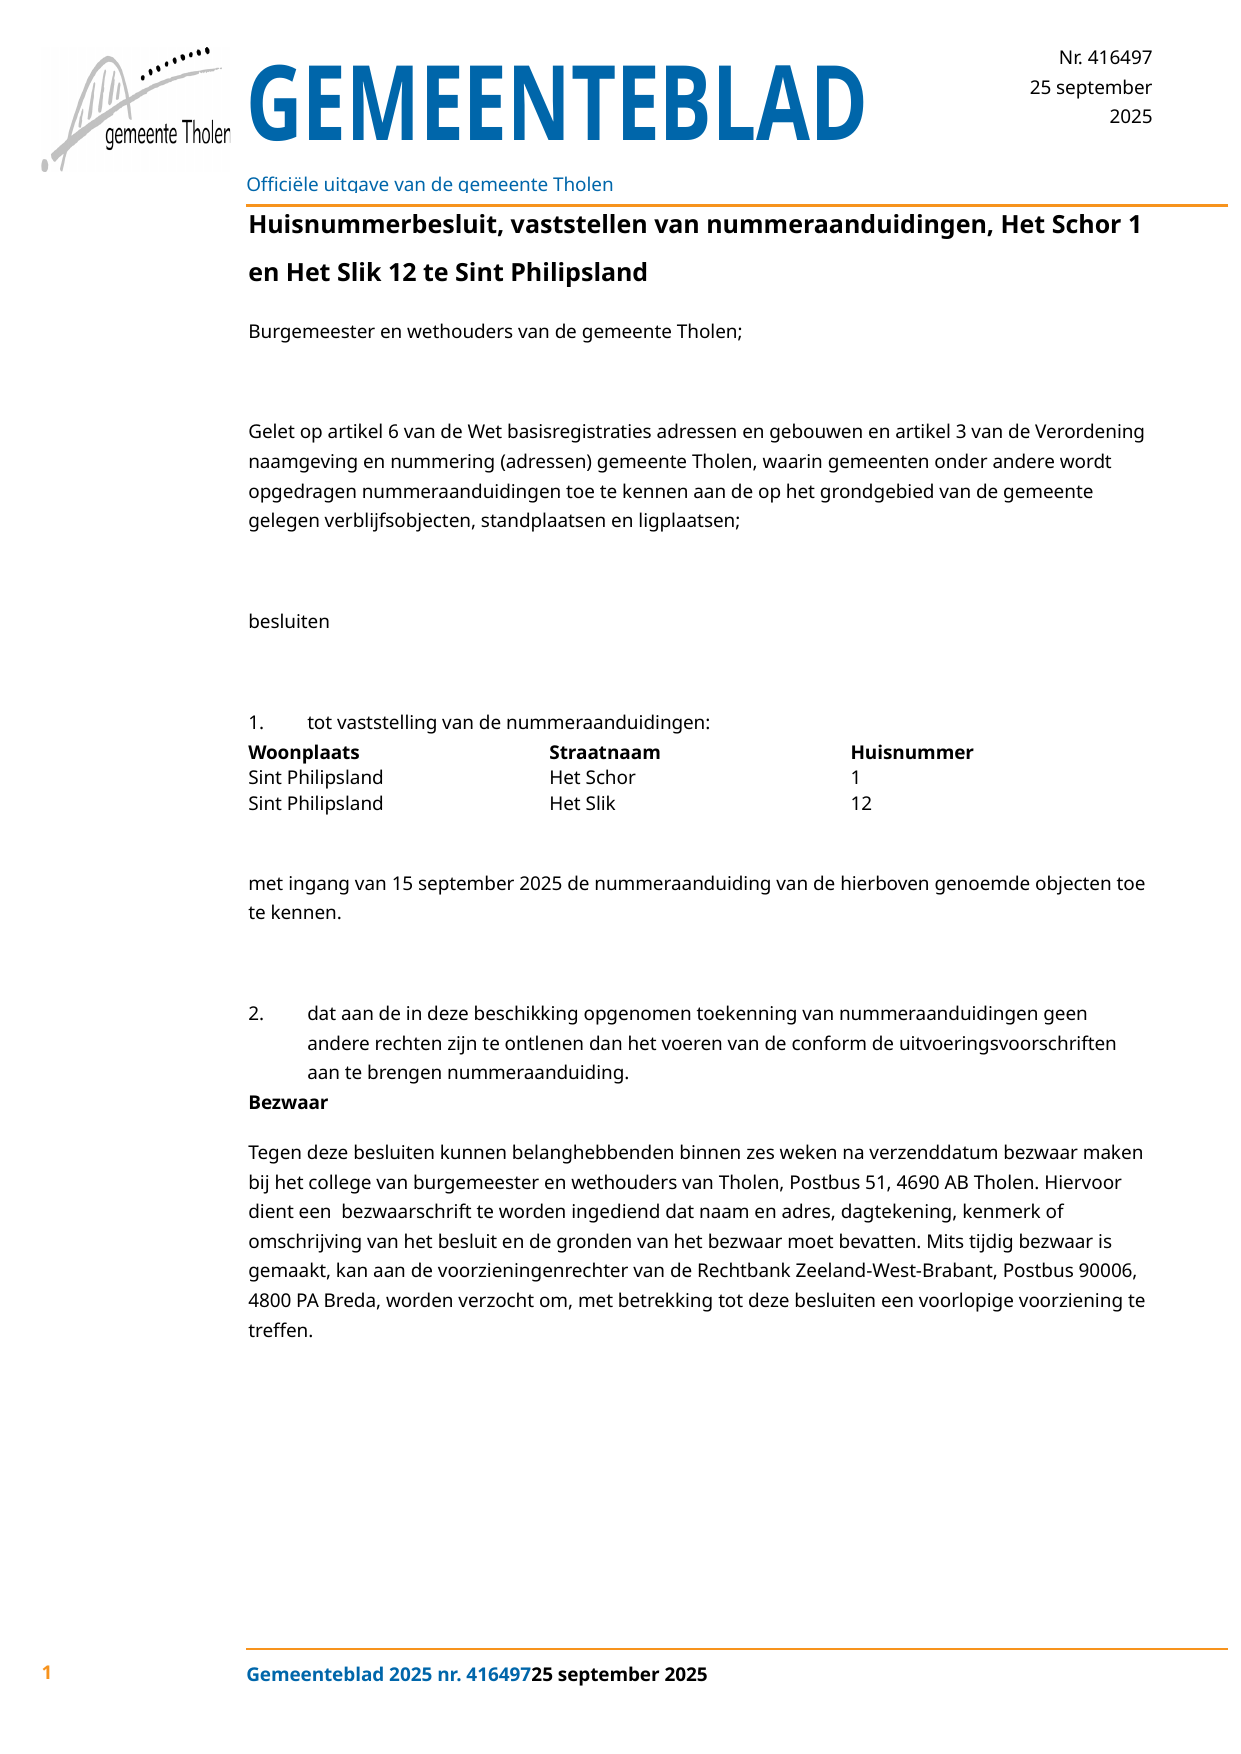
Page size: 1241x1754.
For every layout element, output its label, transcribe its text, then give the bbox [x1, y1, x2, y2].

text Huisnummerbesluit, vaststellen van nummeraanduidingen, Het Schor 1 en Het Slik 12 te Sint Philipsland [248, 207, 1152, 288]
text besluiten [248, 608, 1152, 634]
text Burgemeester en wethouders van de gemeente Tholen; [248, 318, 1152, 344]
text Bezwaar [248, 1089, 1152, 1114]
list dat aan de in deze beschikking opgenomen toekenning van nummeraanduidingen geen andere rechten zijn te ontlenen dan het voeren van de conform de uitvoeringsvoorschriften aan te brengen nummeraanduiding. [248, 1000, 1152, 1085]
list tot vaststelling van de nummeraanduidingen: [248, 709, 1152, 735]
text Tegen deze besluiten kunnen belanghebbenden binnen zes weken na verzenddatum bezwaar maken bij het college van burgemeester en wethouders van Tholen, Postbus 51, 4690 AB Tholen. Hiervoor dient een bezwaarschrift te worden ingediend dat naam en adres, dagtekening, kenmerk of omschrijving van het besluit en de gronden van het bezwaar moet bevatten. Mits tijdig bezwaar is gemaakt, kan aan de voorzieningenrechter van de Rechtbank Zeeland-West-Brabant, Postbus 90006, 4800 PA Breda, worden verzocht om, met betrekking tot deze besluiten een voorlopige voorziening te treffen. [248, 1139, 1152, 1342]
table_header Straatnaam [549, 739, 850, 764]
text Gelet op artikel 6 van de Wet basisregistraties adressen en gebouwen en artikel 3 van de Verordening naamgeving en nummering (adressen) gemeente Tholen, waarin gemeenten onder andere wordt opgedragen nummeraanduidingen toe te kennen aan de op het grondgebied van de gemeente gelegen verblijfsobjecten, standplaatsen en ligplaatsen; [248, 419, 1152, 533]
picture [41, 47, 231, 172]
table_cell Het Slik [549, 790, 850, 816]
table_cell Het Schor [549, 765, 850, 790]
text met ingang van 15 september 2025 de nummeraanduiding van de hierboven genoemde objecten toe te kennen. [248, 870, 1152, 925]
table_header Huisnummer [850, 739, 1152, 764]
table_cell Sint Philipsland [248, 790, 549, 816]
table_header Woonplaats [248, 739, 549, 764]
table_cell 12 [850, 790, 1152, 816]
table_cell 1 [850, 765, 1152, 790]
table_cell Sint Philipsland [248, 765, 549, 790]
